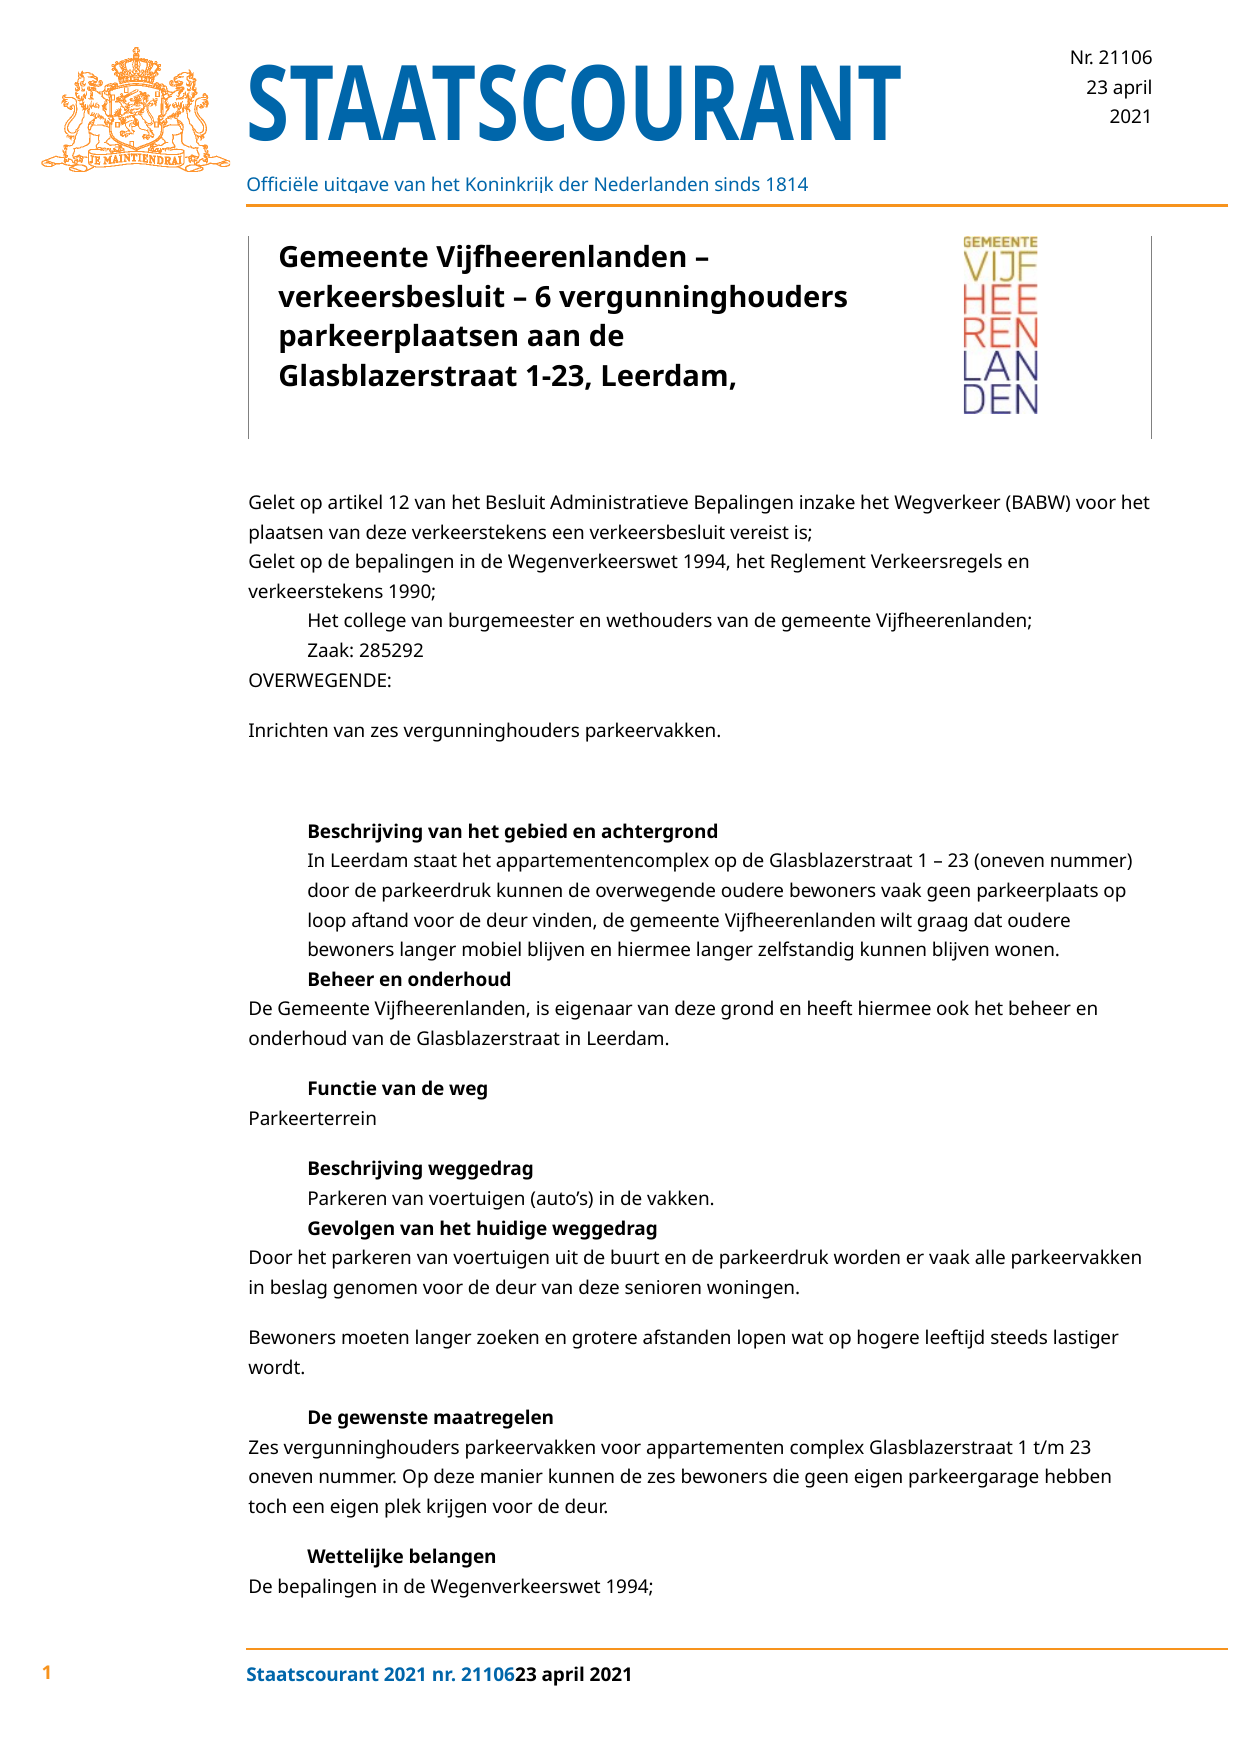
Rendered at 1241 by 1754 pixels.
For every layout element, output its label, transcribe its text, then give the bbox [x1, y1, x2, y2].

list Functie van de weg [248, 1076, 1152, 1101]
table_header [1038, 236, 1151, 413]
list Gevolgen van het huidige weggedrag [248, 1215, 1152, 1241]
list Het college van burgemeester en wethouders van de gemeente Vijfheerenlanden; [248, 608, 1152, 633]
list Beschrijving weggedrag [248, 1156, 1152, 1181]
list De gewenste maatregelen [248, 1404, 1152, 1430]
list Beschrijving van het gebied en achtergrond [248, 818, 1152, 844]
text Zes vergunninghouders parkeervakken voor appartementen complex Glasblazerstraat 1 t/m 23 oneven nummer. Op deze manier kunnen de zes bewoners die geen eigen parkeergarage hebben toch een eigen plek krijgen voor de deur. [248, 1434, 1152, 1519]
text Door het parkeren van voertuigen uit de buurt en de parkeerdruk worden er vaak alle parkeervakken in beslag genomen voor de deur van deze senioren woningen. [248, 1244, 1152, 1300]
text Inrichten van zes vergunninghouders parkeervakken. [248, 717, 1152, 743]
table_header [850, 236, 963, 413]
text Parkeerterrein [248, 1105, 1152, 1131]
text Gelet op de bepalingen in de Wegenverkeerswet 1994, het Reglement Verkeersregels en verkeerstekens 1990; [248, 548, 1152, 604]
table_header Gemeente Vijfheerenlanden – verkeersbesluit – 6 vergunninghouders parkeerplaatsen aan de Glasblazerstraat 1-23, Leerdam, [249, 236, 850, 439]
list In Leerdam staat het appartementencomplex op de Glasblazerstraat 1 – 23 (oneven nummer) door de parkeerdruk kunnen de overwegende oudere bewoners vaak geen parkeerplaats op loop aftand voor de deur vinden, de gemeente Vijfheerenlanden wilt graag dat oudere bewoners langer mobiel blijven en hiermee langer zelfstandig kunnen blijven wonen. [248, 848, 1152, 962]
list Zaak: 285292 [248, 637, 1152, 663]
picture [41, 47, 231, 172]
list Beheer en onderhoud [248, 966, 1152, 992]
text Gelet op artikel 12 van het Besluit Administratieve Bepalingen inzake het Wegverkeer (BABW) voor het plaatsen van deze verkeerstekens een verkeersbesluit vereist is; [248, 489, 1152, 545]
text OVERWEGENDE: [248, 667, 1152, 693]
text De bepalingen in de Wegenverkeerswet 1994; [248, 1573, 1152, 1599]
table_header [850, 414, 1151, 439]
picture [963, 236, 1038, 414]
list Wettelijke belangen [248, 1543, 1152, 1569]
list Parkeren van voertuigen (auto’s) in de vakken. [248, 1185, 1152, 1211]
text De Gemeente Vijfheerenlanden, is eigenaar van deze grond en heeft hiermee ook het beheer en onderhoud van de Glasblazerstraat in Leerdam. [248, 996, 1152, 1051]
text Bewoners moeten langer zoeken en grotere afstanden lopen wat op hogere leeftijd steeds lastiger wordt. [248, 1324, 1152, 1380]
